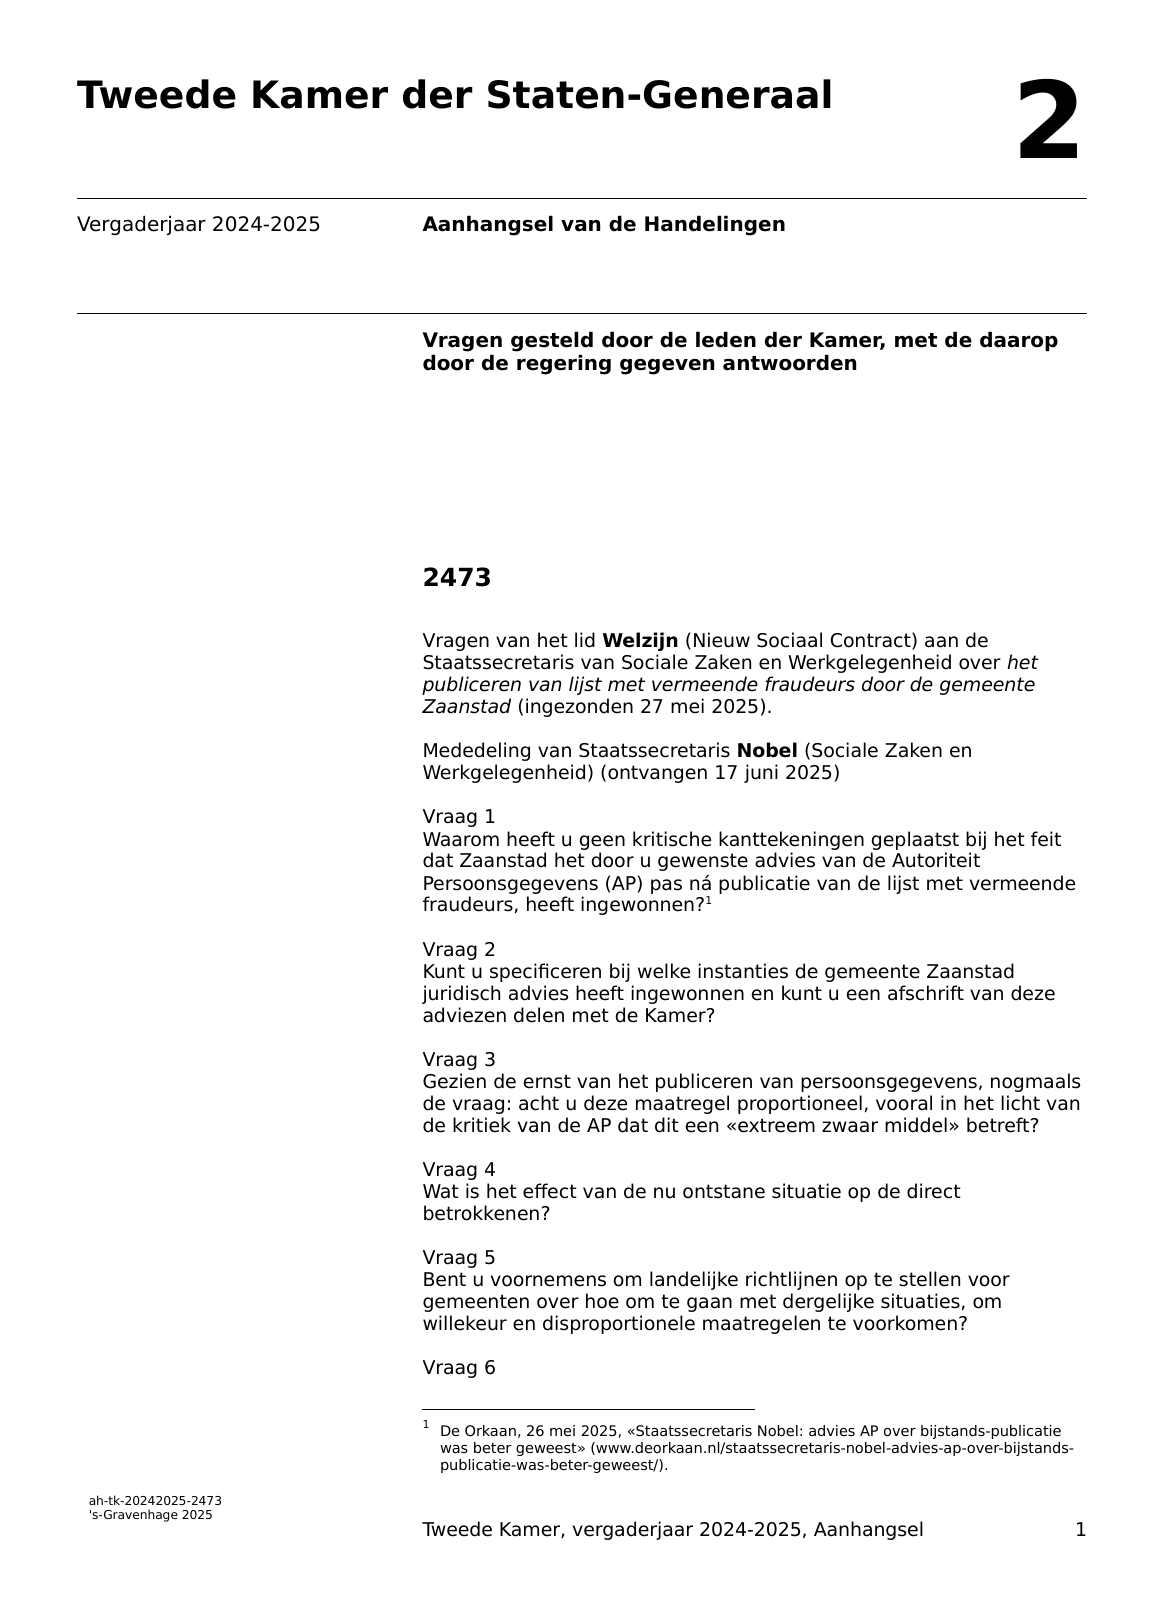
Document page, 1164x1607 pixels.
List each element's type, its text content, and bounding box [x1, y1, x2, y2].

text ah-tk-20242025-2473 [88, 1494, 323, 1508]
text Vraag 1 [422, 806, 1087, 828]
table_cell [77, 314, 422, 375]
text Wat is het effect van de nu ontstane situatie op de direct betrokkenen? [422, 1181, 1087, 1225]
text Kunt u specificeren bij welke instanties de gemeente Zaanstad juridisch advies heeft ingewonnen en kunt u een afschrift van deze adviezen delen met de Kamer? [422, 961, 1087, 1026]
text Vraag 2 [422, 938, 1087, 961]
text Vraag 4 [422, 1159, 1087, 1181]
text Vraag 6 [422, 1357, 1087, 1379]
text De Orkaan, 26 mei 2025, «Staatssecretaris Nobel: advies AP over bijstands-publicatie was beter geweest» (www.deorkaan.nl/staatssecretaris-nobel-advies-ap-over-bijstands-publicatie-was-beter-geweest/). [422, 1418, 1087, 1474]
text Vraag 3 [422, 1049, 1087, 1071]
text 2473 [422, 563, 1087, 592]
text Gezien de ernst van het publiceren van persoonsgegevens, nogmaals de vraag: acht u deze maatregel proportioneel, vooral in het licht van de kritiek van de AP dat dit een «extreem zwaar middel» betreft? [422, 1071, 1087, 1137]
table_header Tweede Kamer der Staten-Generaal [77, 59, 886, 198]
text 's-Gravenhage 2025 [88, 1508, 323, 1522]
table_cell Aanhangsel van de Handelingen [422, 199, 1087, 313]
text Vraag 5 [422, 1247, 1087, 1269]
text Waarom heeft u geen kritische kanttekeningen geplaatst bij het feit dat Zaanstad het door u gewenste advies van de Autoriteit Persoonsgegevens (AP) pas ná publicatie van de lijst met vermeende fraudeurs, heeft ingewonnen? [422, 828, 1087, 916]
text Mededeling van Staatssecretaris Nobel (Sociale Zaken en Werkgelegenheid) (ontvangen 17 juni 2025) [422, 740, 1087, 784]
table_cell Vragen gesteld door de leden der Kamer, met de daarop door de regering gegeven antwoorden [422, 314, 1087, 375]
text Vragen van het lid Welzijn (Nieuw Sociaal Contract) aan de Staatssecretaris van Sociale Zaken en Werkgelegenheid over het publiceren van lijst met vermeende fraudeurs door de gemeente Zaanstad (ingezonden 27 mei 2025). [422, 630, 1087, 718]
table_cell Vergaderjaar 2024-2025 [77, 199, 422, 313]
table_header 2 [886, 59, 1087, 198]
text Bent u voornemens om landelijke richtlijnen op te stellen voor gemeenten over hoe om te gaan met dergelijke situaties, om willekeur en disproportionele maatregelen te voorkomen? [422, 1269, 1087, 1335]
